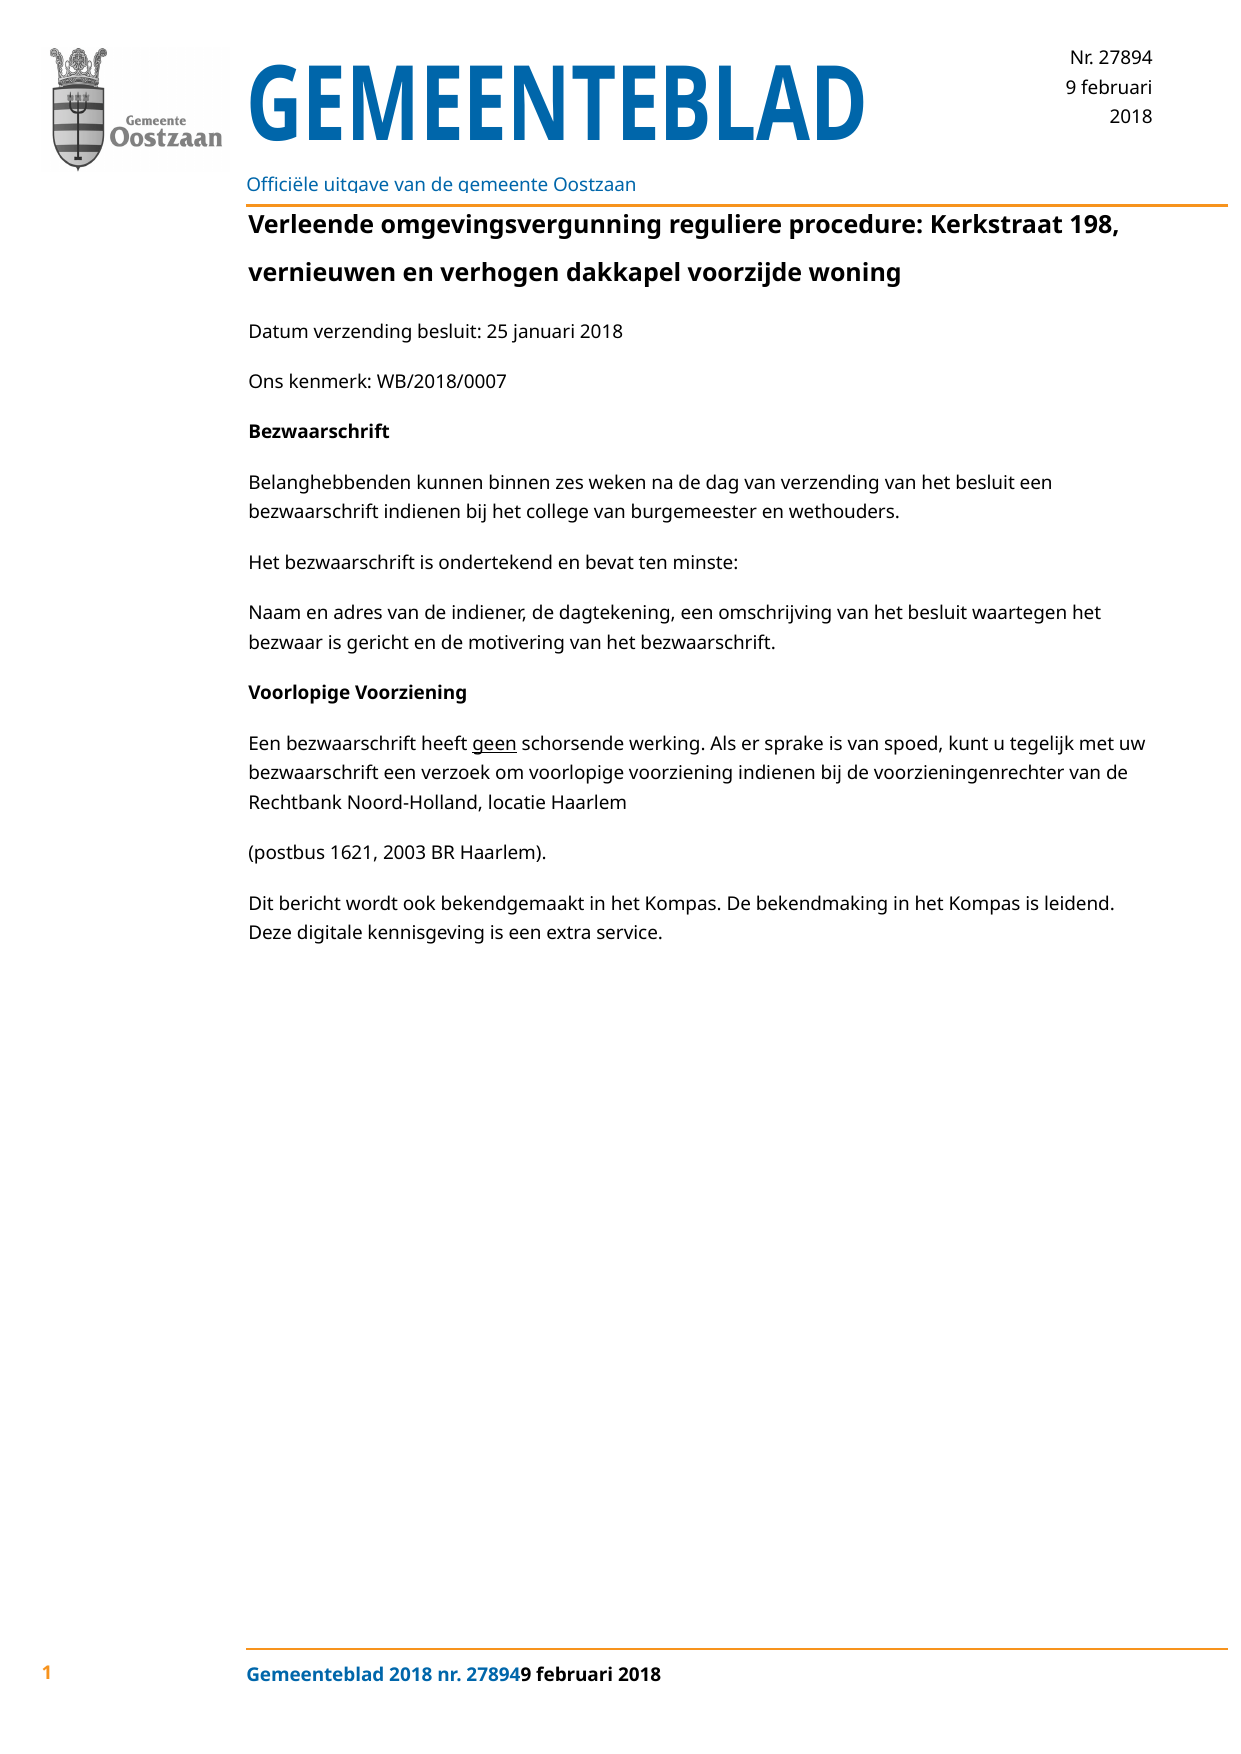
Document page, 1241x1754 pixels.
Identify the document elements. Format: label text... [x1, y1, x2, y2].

text Verleende omgevingsvergunning reguliere procedure: Kerkstraat 198, vernieuwen en verhogen dakkapel voorzijde woning [248, 207, 1152, 288]
text Datum verzending besluit: 25 januari 2018 [248, 318, 1152, 344]
text Dit bericht wordt ook bekendgemaakt in het Kompas. De bekendmaking in het Kompas is leidend. Deze digitale kennisgeving is een extra service. [248, 890, 1152, 945]
text Naam en adres van de indiener, de dagtekening, een omschrijving van het besluit waartegen het bezwaar is gericht en de motivering van het bezwaarschrift. [248, 599, 1152, 655]
text Het bezwaarschrift is ondertekend en bevat ten minste: [248, 549, 1152, 575]
text Een bezwaarschrift heeft geen schorsende werking. Als er sprake is van spoed, kunt u tegelijk met uw bezwaarschrift een verzoek om voorlopige voorziening indienen bij de voorzieningenrechter van de Rechtbank Noord-Holland, locatie Haarlem [248, 730, 1152, 815]
text Bezwaarschrift [248, 419, 1152, 444]
text (postbus 1621, 2003 BR Haarlem). [248, 839, 1152, 865]
text Belanghebbenden kunnen binnen zes weken na de dag van verzending van het besluit een bezwaarschrift indienen bij het college van burgemeester en wethouders. [248, 469, 1152, 524]
picture [41, 47, 231, 172]
text Ons kenmerk: WB/2018/0007 [248, 368, 1152, 394]
text Voorlopige Voorziening [248, 679, 1152, 705]
